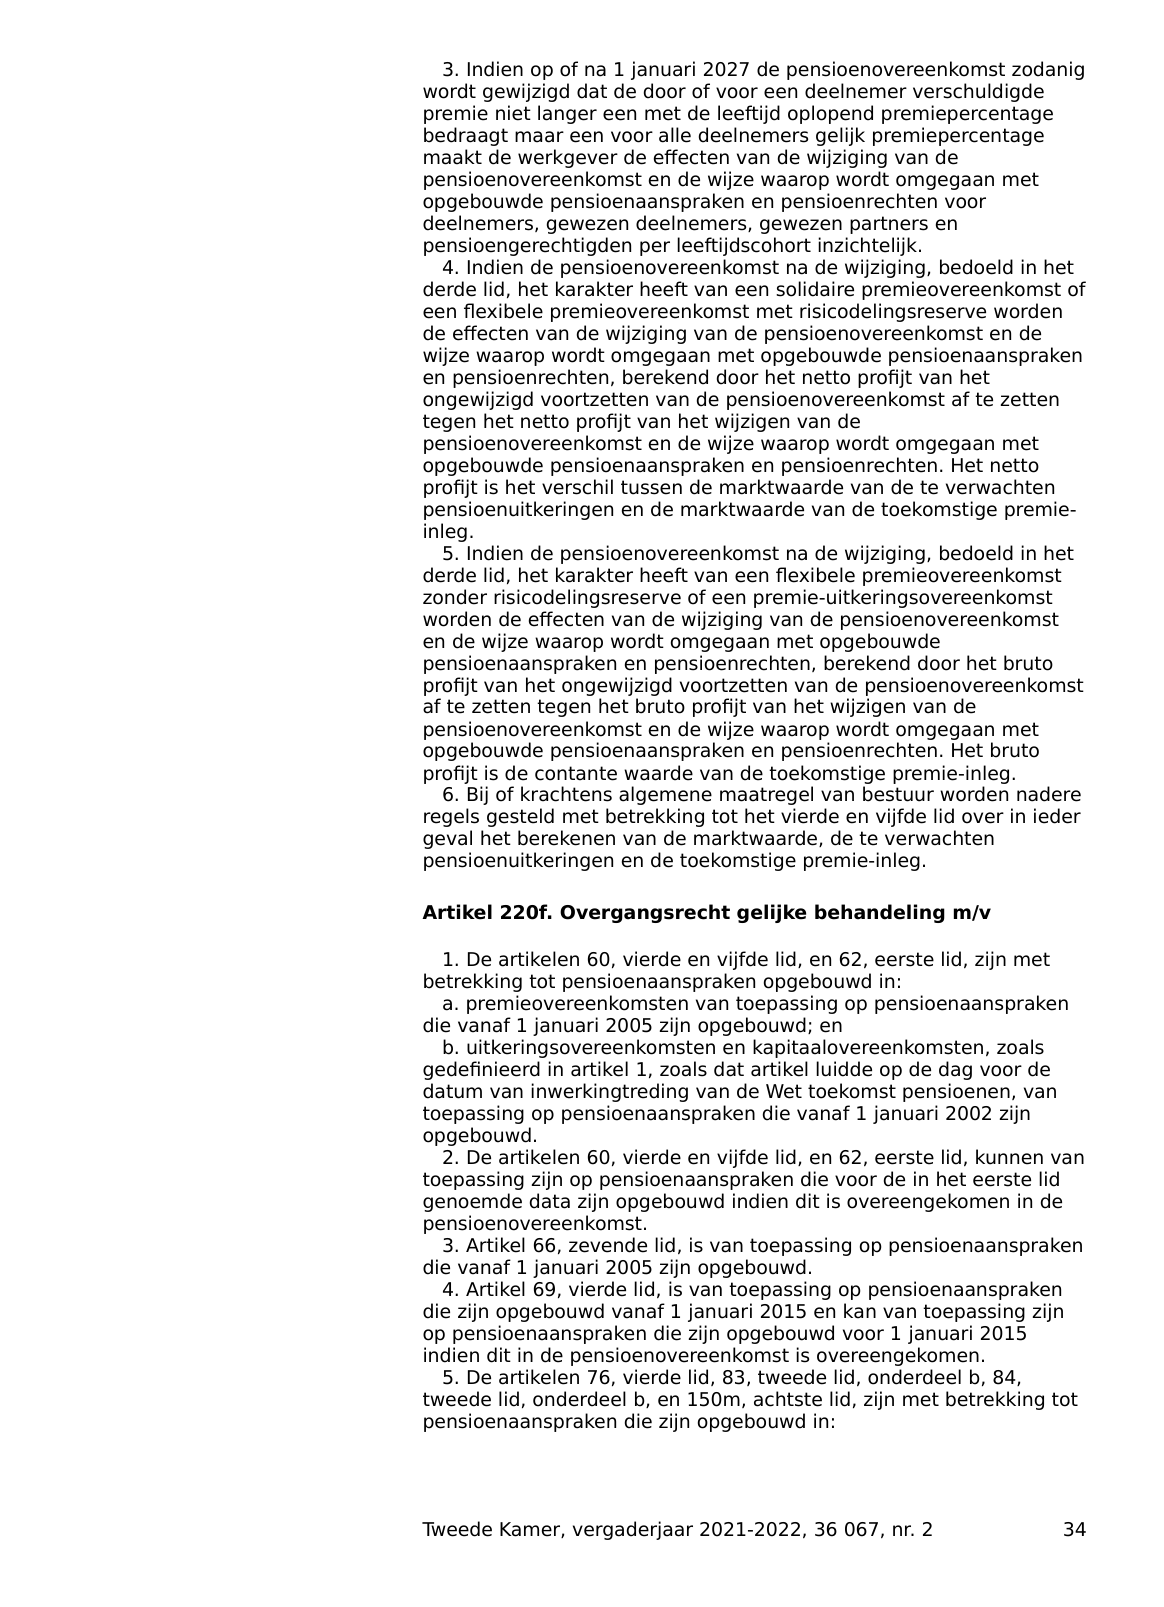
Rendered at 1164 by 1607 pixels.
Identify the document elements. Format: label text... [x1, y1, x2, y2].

text 4. Indien de pensioenovereenkomst na de wijziging, bedoeld in het derde lid, het karakter heeft van een solidaire premieovereenkomst of een flexibele premieovereenkomst met risicodelingsreserve worden de effecten van de wijziging van de pensioenovereenkomst en de wijze waarop wordt omgegaan met opgebouwde pensioenaanspraken en pensioenrechten, berekend door het netto profijt van het ongewijzigd voortzetten van de pensioenovereenkomst af te zetten tegen het netto profijt van het wijzigen van de pensioenovereenkomst en de wijze waarop wordt omgegaan met opgebouwde pensioenaanspraken en pensioenrechten. Het netto profijt is het verschil tussen de marktwaarde van de te verwachten pensioenuitkeringen en de marktwaarde van de toekomstige premie-inleg. [422, 257, 1087, 543]
text 5. Indien de pensioenovereenkomst na de wijziging, bedoeld in het derde lid, het karakter heeft van een flexibele premieovereenkomst zonder risicodelingsreserve of een premie-uitkeringsovereenkomst worden de effecten van de wijziging van de pensioenovereenkomst en de wijze waarop wordt omgegaan met opgebouwde pensioenaanspraken en pensioenrechten, berekend door het bruto profijt van het ongewijzigd voortzetten van de pensioenovereenkomst af te zetten tegen het bruto profijt van het wijzigen van de pensioenovereenkomst en de wijze waarop wordt omgegaan met opgebouwde pensioenaanspraken en pensioenrechten. Het bruto profijt is de contante waarde van de toekomstige premie-inleg. [422, 543, 1087, 784]
text a. premieovereenkomsten van toepassing op pensioenaanspraken die vanaf 1 januari 2005 zijn opgebouwd; en [422, 993, 1087, 1037]
text 3. Artikel 66, zevende lid, is van toepassing op pensioenaanspraken die vanaf 1 januari 2005 zijn opgebouwd. [422, 1235, 1087, 1279]
text 4. Artikel 69, vierde lid, is van toepassing op pensioenaanspraken die zijn opgebouwd vanaf 1 januari 2015 en kan van toepassing zijn op pensioenaanspraken die zijn opgebouwd voor 1 januari 2015 indien dit in de pensioenovereenkomst is overeengekomen. [422, 1279, 1087, 1367]
text 2. De artikelen 60, vierde en vijfde lid, en 62, eerste lid, kunnen van toepassing zijn op pensioenaanspraken die voor de in het eerste lid genoemde data zijn opgebouwd indien dit is overeengekomen in de pensioenovereenkomst. [422, 1147, 1087, 1235]
subtitle Artikel 220f. Overgangsrecht gelijke behandeling m/v [422, 902, 1087, 924]
text 3. Indien op of na 1 januari 2027 de pensioenovereenkomst zodanig wordt gewijzigd dat de door of voor een deelnemer verschuldigde premie niet langer een met de leeftijd oplopend premiepercentage bedraagt maar een voor alle deelnemers gelijk premiepercentage maakt de werkgever de effecten van de wijziging van de pensioenovereenkomst en de wijze waarop wordt omgegaan met opgebouwde pensioenaanspraken en pensioenrechten voor deelnemers, gewezen deelnemers, gewezen partners en pensioengerechtigden per leeftijdscohort inzichtelijk. [422, 59, 1087, 257]
text 6. Bij of krachtens algemene maatregel van bestuur worden nadere regels gesteld met betrekking tot het vierde en vijfde lid over in ieder geval het berekenen van de marktwaarde, de te verwachten pensioenuitkeringen en de toekomstige premie-inleg. [422, 784, 1087, 872]
text 1. De artikelen 60, vierde en vijfde lid, en 62, eerste lid, zijn met betrekking tot pensioenaanspraken opgebouwd in: [422, 949, 1087, 993]
text 5. De artikelen 76, vierde lid, 83, tweede lid, onderdeel b, 84, tweede lid, onderdeel b, en 150m, achtste lid, zijn met betrekking tot pensioenaanspraken die zijn opgebouwd in: [422, 1367, 1087, 1433]
text b. uitkeringsovereenkomsten en kapitaalovereenkomsten, zoals gedefinieerd in artikel 1, zoals dat artikel luidde op de dag voor de datum van inwerkingtreding van de Wet toekomst pensioenen, van toepassing op pensioenaanspraken die vanaf 1 januari 2002 zijn opgebouwd. [422, 1037, 1087, 1147]
